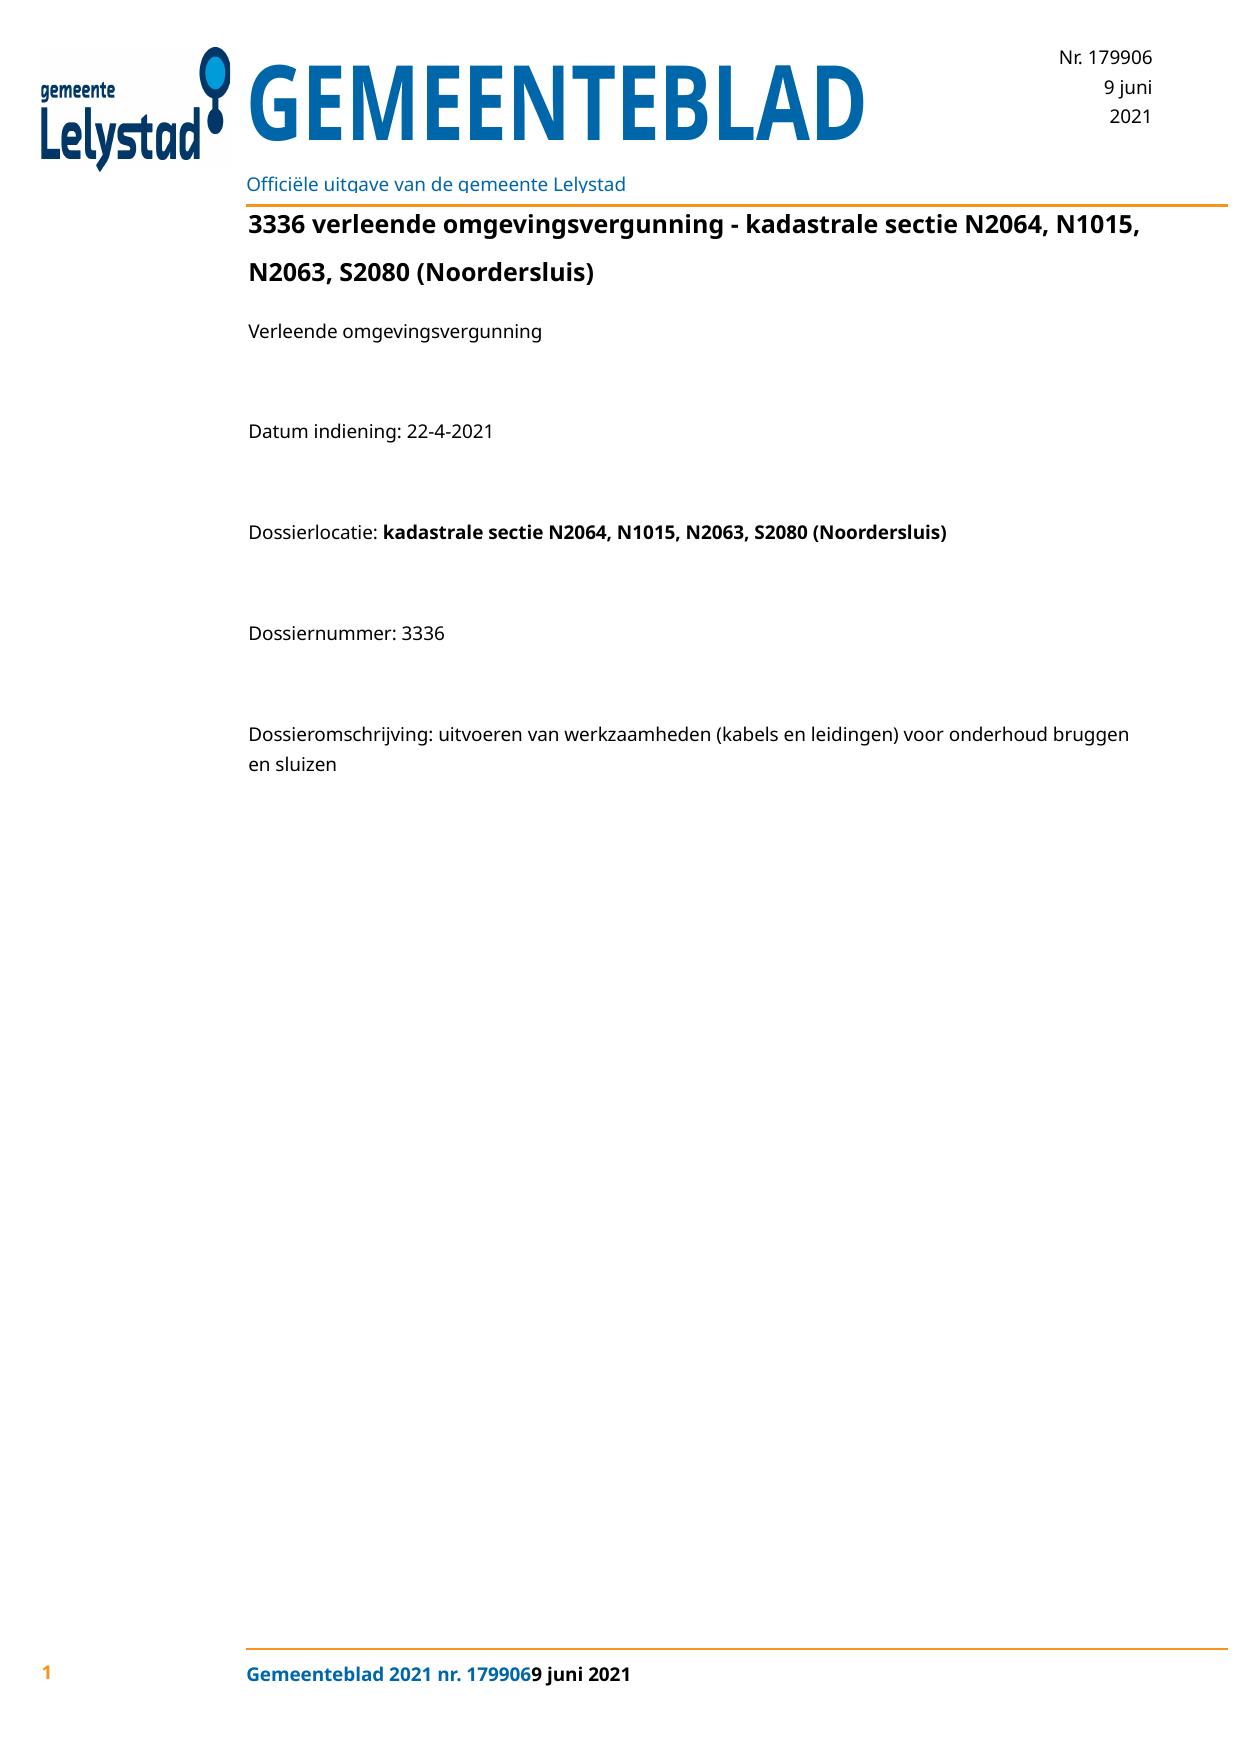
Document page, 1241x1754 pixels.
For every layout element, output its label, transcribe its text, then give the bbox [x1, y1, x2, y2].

text Verleende omgevingsvergunning [248, 318, 1152, 344]
text Datum indiening: 22-4-2021 [248, 419, 1152, 444]
text Dossierlocatie: kadastrale sectie N2064, N1015, N2063, S2080 (Noordersluis) [248, 519, 1152, 545]
picture [41, 47, 231, 172]
text Dossieromschrijving: uitvoeren van werkzaamheden (kabels en leidingen) voor onderhoud bruggen en sluizen [248, 721, 1152, 777]
text 3336 verleende omgevingsvergunning - kadastrale sectie N2064, N1015, N2063, S2080 (Noordersluis) [248, 207, 1152, 288]
text Dossiernummer: 3336 [248, 620, 1152, 646]
